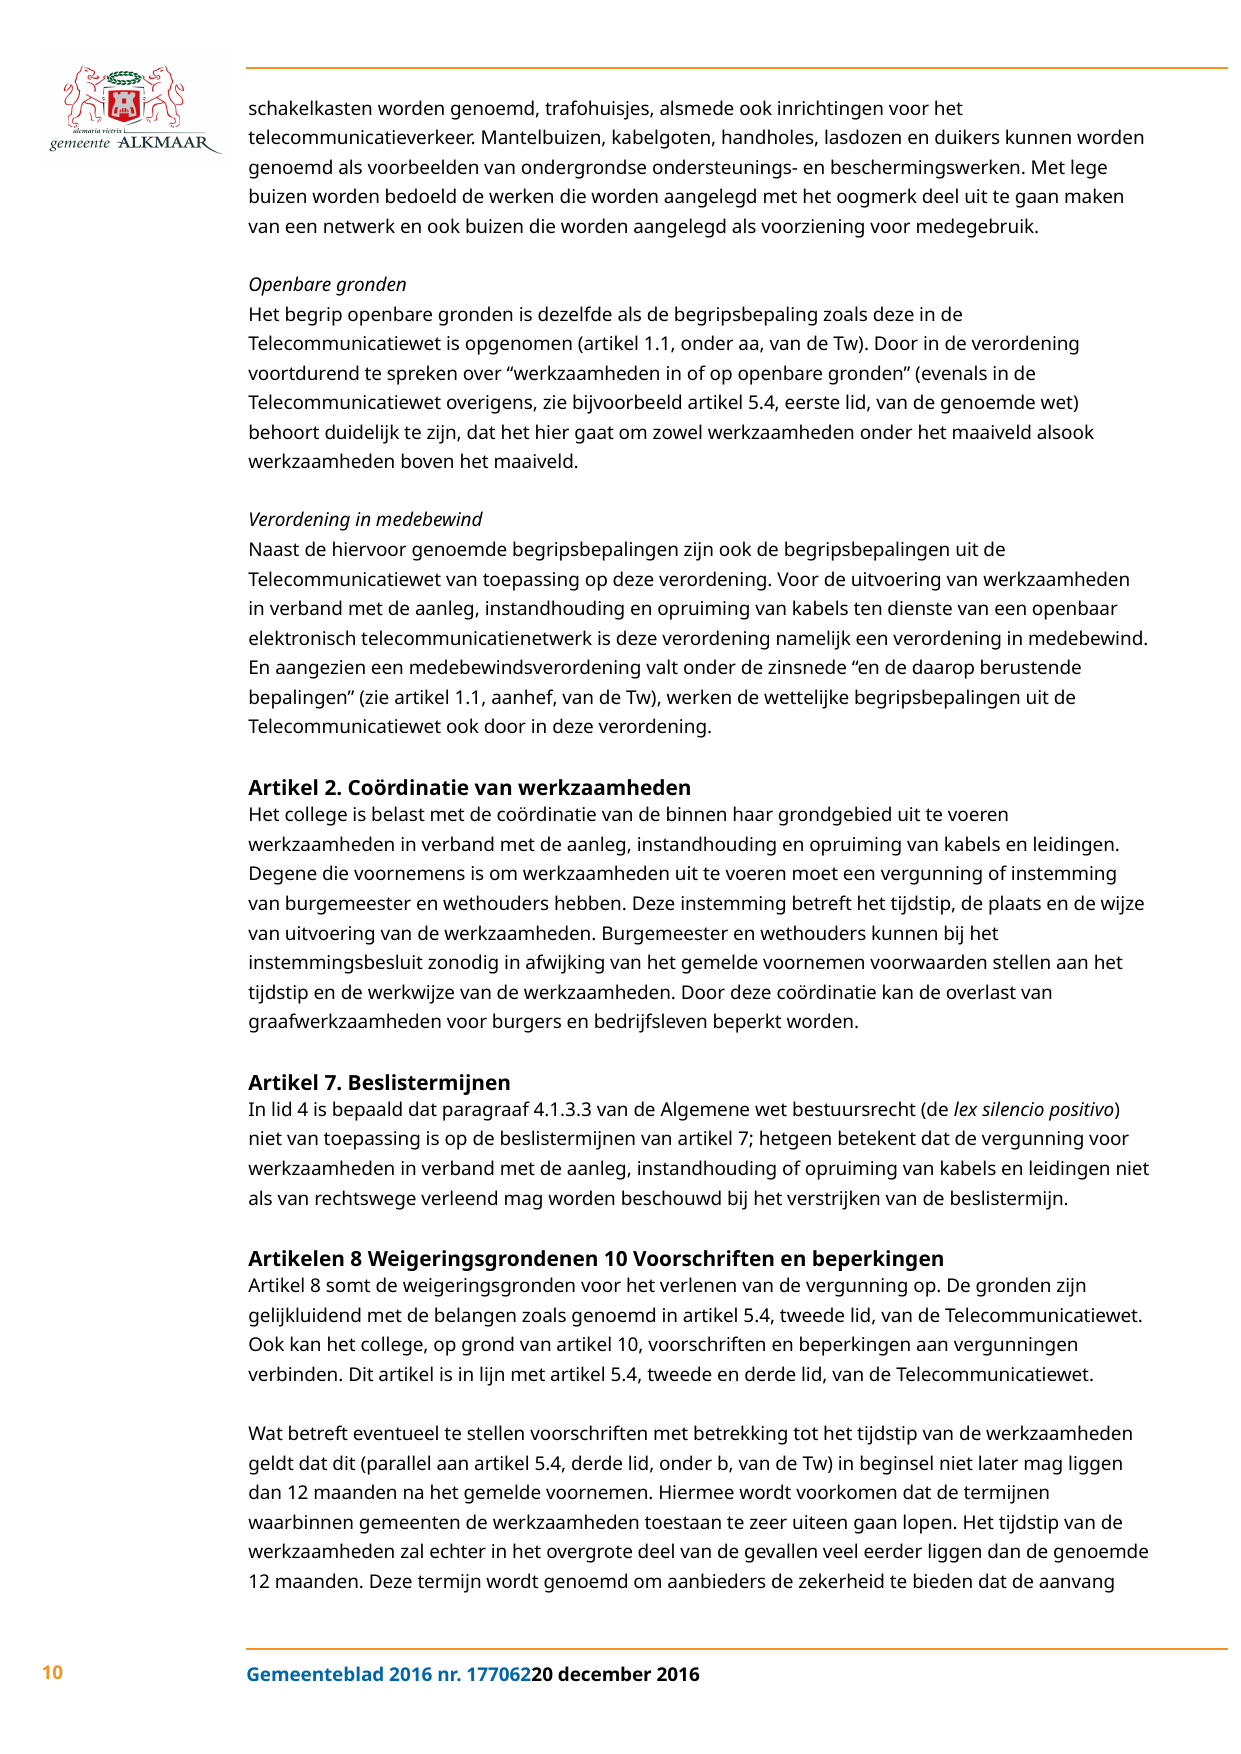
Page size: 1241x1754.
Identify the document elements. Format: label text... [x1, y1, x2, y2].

text schakelkasten worden genoemd, trafohuisjes, alsmede ook inrichtingen voor het telecommunicatieverkeer. Mantelbuizen, kabelgoten, handholes, lasdozen en duikers kunnen worden genoemd als voorbeelden van ondergrondse ondersteunings- en beschermingswerken. Met lege buizen worden bedoeld de werken die worden aangelegd met het oogmerk deel uit te gaan maken van een netwerk en ook buizen die worden aangelegd als voorziening voor medegebruik. [248, 95, 1152, 239]
text Het college is belast met de coördinatie van de binnen haar grondgebied uit te voeren werkzaamheden in verband met de aanleg, instandhouding en opruiming van kabels en leidingen. Degene die voornemens is om werkzaamheden uit te voeren moet een vergunning of instemming van burgemeester en wethouders hebben. Deze instemming betreft het tijdstip, de plaats en de wijze van uitvoering van de werkzaamheden. Burgemeester en wethouders kunnen bij het instemmingsbesluit zonodig in afwijking van het gemelde voornemen voorwaarden stellen aan het tijdstip en de werkwijze van de werkzaamheden. Door deze coördinatie kan de overlast van graafwerkzaamheden voor burgers en bedrijfsleven beperkt worden. [248, 801, 1152, 1034]
text Artikel 2. Coördinatie van werkzaamheden [248, 773, 1152, 801]
text Artikelen 8 Weigeringsgrondenen 10 Voorschriften en beperkingen [248, 1244, 1152, 1272]
picture [41, 47, 231, 172]
text In lid 4 is bepaald dat paragraaf 4.1.3.3 van de Algemene wet bestuursrecht (de lex silencio positivo) niet van toepassing is op de beslistermijnen van artikel 7; hetgeen betekent dat de vergunning voor werkzaamheden in verband met de aanleg, instandhouding of opruiming van kabels en leidingen niet als van rechtswege verleend mag worden beschouwd bij het verstrijken van de beslistermijn. [248, 1096, 1152, 1211]
text Verordening in medebewind [248, 507, 1152, 532]
text Artikel 8 somt de weigeringsgronden voor het verlenen van de vergunning op. De gronden zijn gelijkluidend met de belangen zoals genoemd in artikel 5.4, tweede lid, van de Telecommunicatiewet. Ook kan het college, op grond van artikel 10, voorschriften en beperkingen aan vergunningen verbinden. Dit artikel is in lijn met artikel 5.4, tweede en derde lid, van de Telecommunicatiewet. [248, 1272, 1152, 1387]
text Het begrip openbare gronden is dezelfde als de begripsbepaling zoals deze in de Telecommunicatiewet is opgenomen (artikel 1.1, onder aa, van de Tw). Door in de verordening voortdurend te spreken over “werkzaamheden in of op openbare gronden” (evenals in de Telecommunicatiewet overigens, zie bijvoorbeeld artikel 5.4, eerste lid, van de genoemde wet) behoort duidelijk te zijn, dat het hier gaat om zowel werkzaamheden onder het maaiveld alsook werkzaamheden boven het maaiveld. [248, 301, 1152, 474]
text Artikel 7. Beslistermijnen [248, 1068, 1152, 1096]
text Wat betreft eventueel te stellen voorschriften met betrekking tot het tijdstip van de werkzaamheden geldt dat dit (parallel aan artikel 5.4, derde lid, onder b, van de Tw) in beginsel niet later mag liggen dan 12 maanden na het gemelde voornemen. Hiermee wordt voorkomen dat de termijnen waarbinnen gemeenten de werkzaamheden toestaan te zeer uiteen gaan lopen. Het tijdstip van de werkzaamheden zal echter in het overgrote deel van de gevallen veel eerder liggen dan de genoemde 12 maanden. Deze termijn wordt genoemd om aanbieders de zekerheid te bieden dat de aanvang [248, 1420, 1152, 1594]
text Naast de hiervoor genoemde begripsbepalingen zijn ook de begripsbepalingen uit de Telecommunicatiewet van toepassing op deze verordening. Voor de uitvoering van werkzaamheden in verband met de aanleg, instandhouding en opruiming van kabels ten dienste van een openbaar elektronisch telecommunicatienetwerk is deze verordening namelijk een verordening in medebewind. En aangezien een medebewindsverordening valt onder de zinsnede “en de daarop berustende bepalingen” (zie artikel 1.1, aanhef, van de Tw), werken de wettelijke begripsbepalingen uit de Telecommunicatiewet ook door in deze verordening. [248, 536, 1152, 739]
text Openbare gronden [248, 271, 1152, 297]
